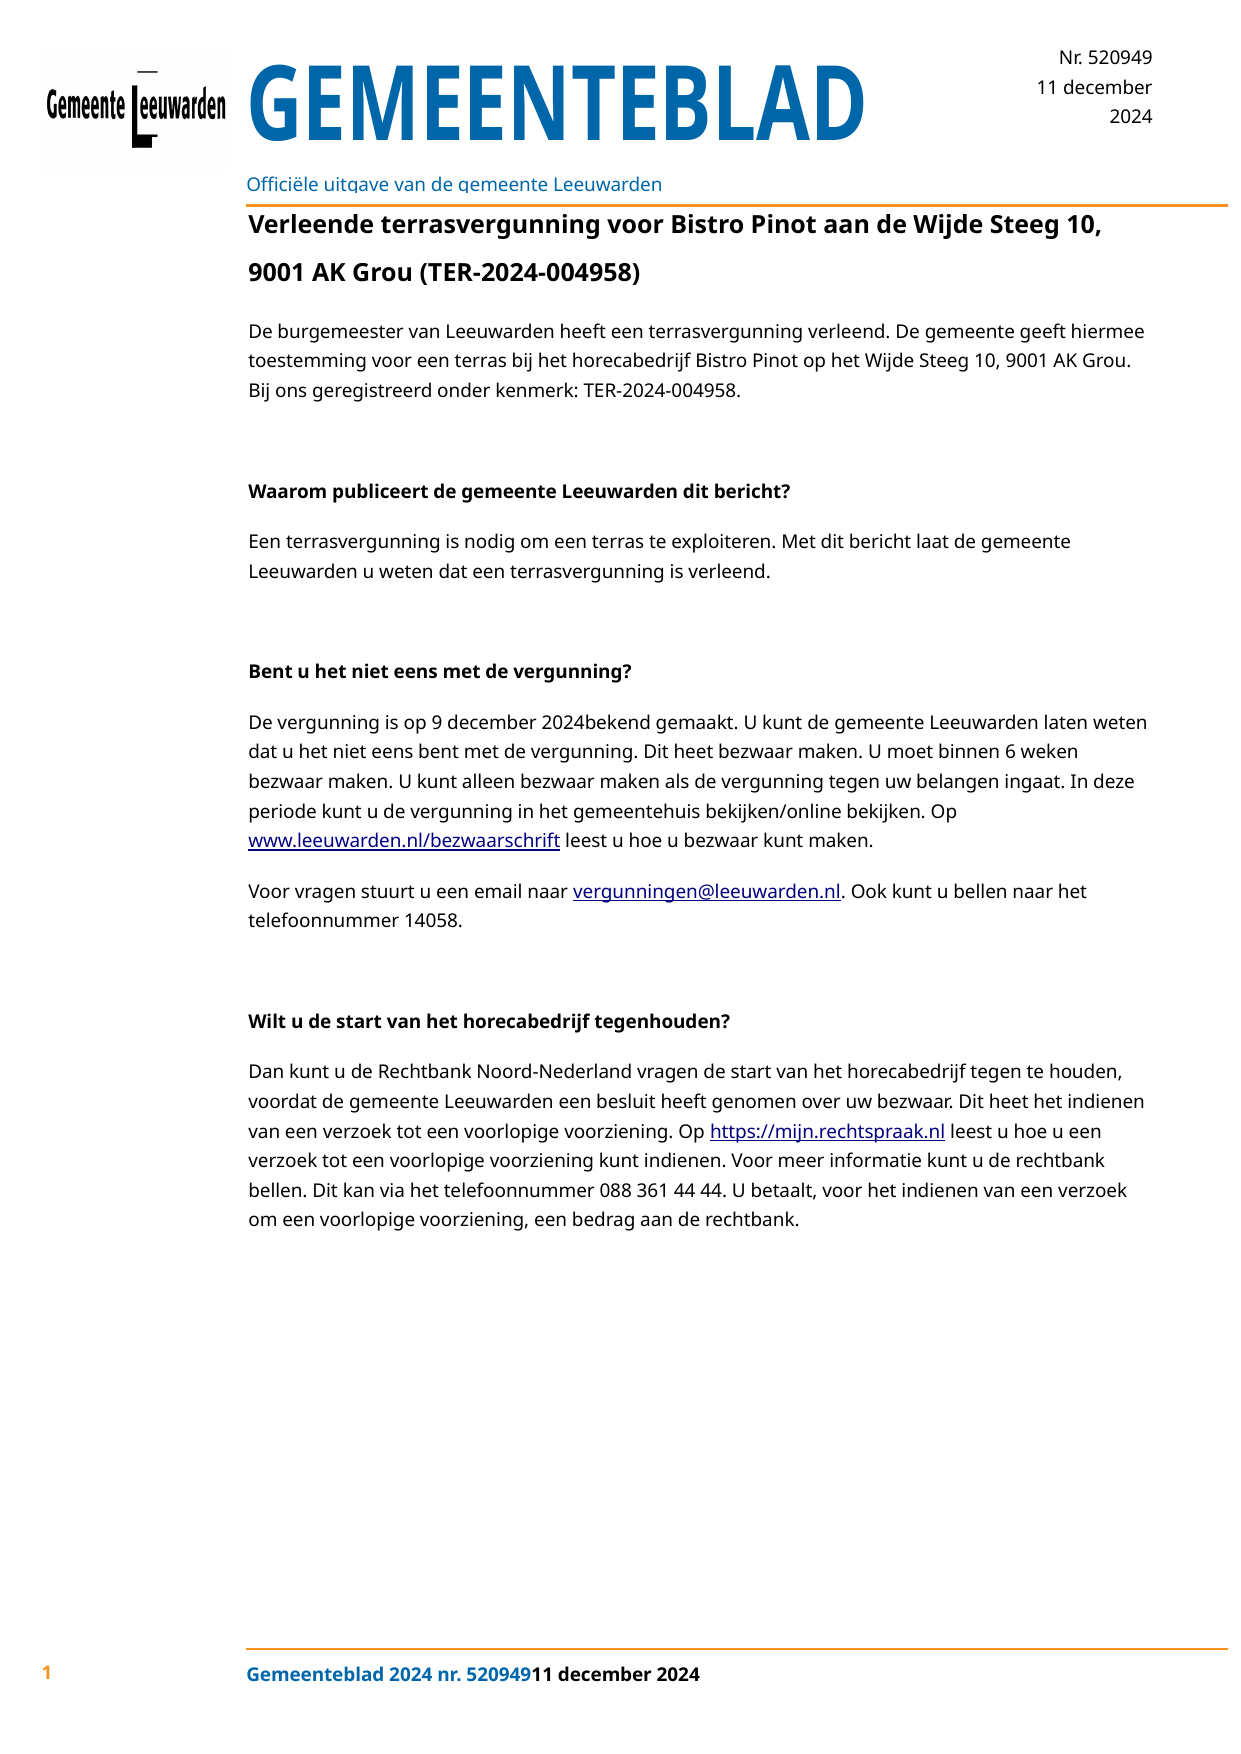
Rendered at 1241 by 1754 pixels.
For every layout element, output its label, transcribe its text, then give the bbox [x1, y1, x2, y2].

text Wilt u de start van het horecabedrijf tegenhouden? [248, 1008, 1152, 1034]
text De vergunning is op 9 december 2024bekend gemaakt. U kunt de gemeente Leeuwarden laten weten dat u het niet eens bent met de vergunning. Dit heet bezwaar maken. U moet binnen 6 weken bezwaar maken. U kunt alleen bezwaar maken als de vergunning tegen uw belangen ingaat. In deze periode kunt u de vergunning in het gemeentehuis bekijken/online bekijken. Op www.leeuwarden.nl/bezwaarschrift leest u hoe u bezwaar kunt maken. [248, 709, 1152, 853]
text Voor vragen stuurt u een email naar vergunningen@leeuwarden.nl. Ook kunt u bellen naar het telefoonnummer 14058. [248, 878, 1152, 933]
text De burgemeester van Leeuwarden heeft een terrasvergunning verleend. De gemeente geeft hiermee toestemming voor een terras bij het horecabedrijf Bistro Pinot op het Wijde Steeg 10, 9001 AK Grou. Bij ons geregistreerd onder kenmerk: TER-2024-004958. [248, 318, 1152, 403]
text Waarom publiceert de gemeente Leeuwarden dit bericht? [248, 478, 1152, 504]
text Een terrasvergunning is nodig om een terras te exploiteren. Met dit bericht laat de gemeente Leeuwarden u weten dat een terrasvergunning is verleend. [248, 528, 1152, 584]
text Verleende terrasvergunning voor Bistro Pinot aan de Wijde Steeg 10, 9001 AK Grou (TER-2024-004958) [248, 207, 1152, 288]
text Bent u het niet eens met de vergunning? [248, 659, 1152, 684]
text Dan kunt u de Rechtbank Noord-Nederland vragen de start van het horecabedrijf tegen te houden, voordat de gemeente Leeuwarden een besluit heeft genomen over uw bezwaar. Dit heet het indienen van een verzoek tot een voorlopige voorziening. Op https://mijn.rechtspraak.nl leest u hoe u een verzoek tot een voorlopige voorziening kunt indienen. Voor meer informatie kunt u de rechtbank bellen. Dit kan via het telefoonnummer 088 361 44 44. U betaalt, voor het indienen van een verzoek om een voorlopige voorziening, een bedrag aan de rechtbank. [248, 1059, 1152, 1232]
picture [41, 47, 231, 172]
